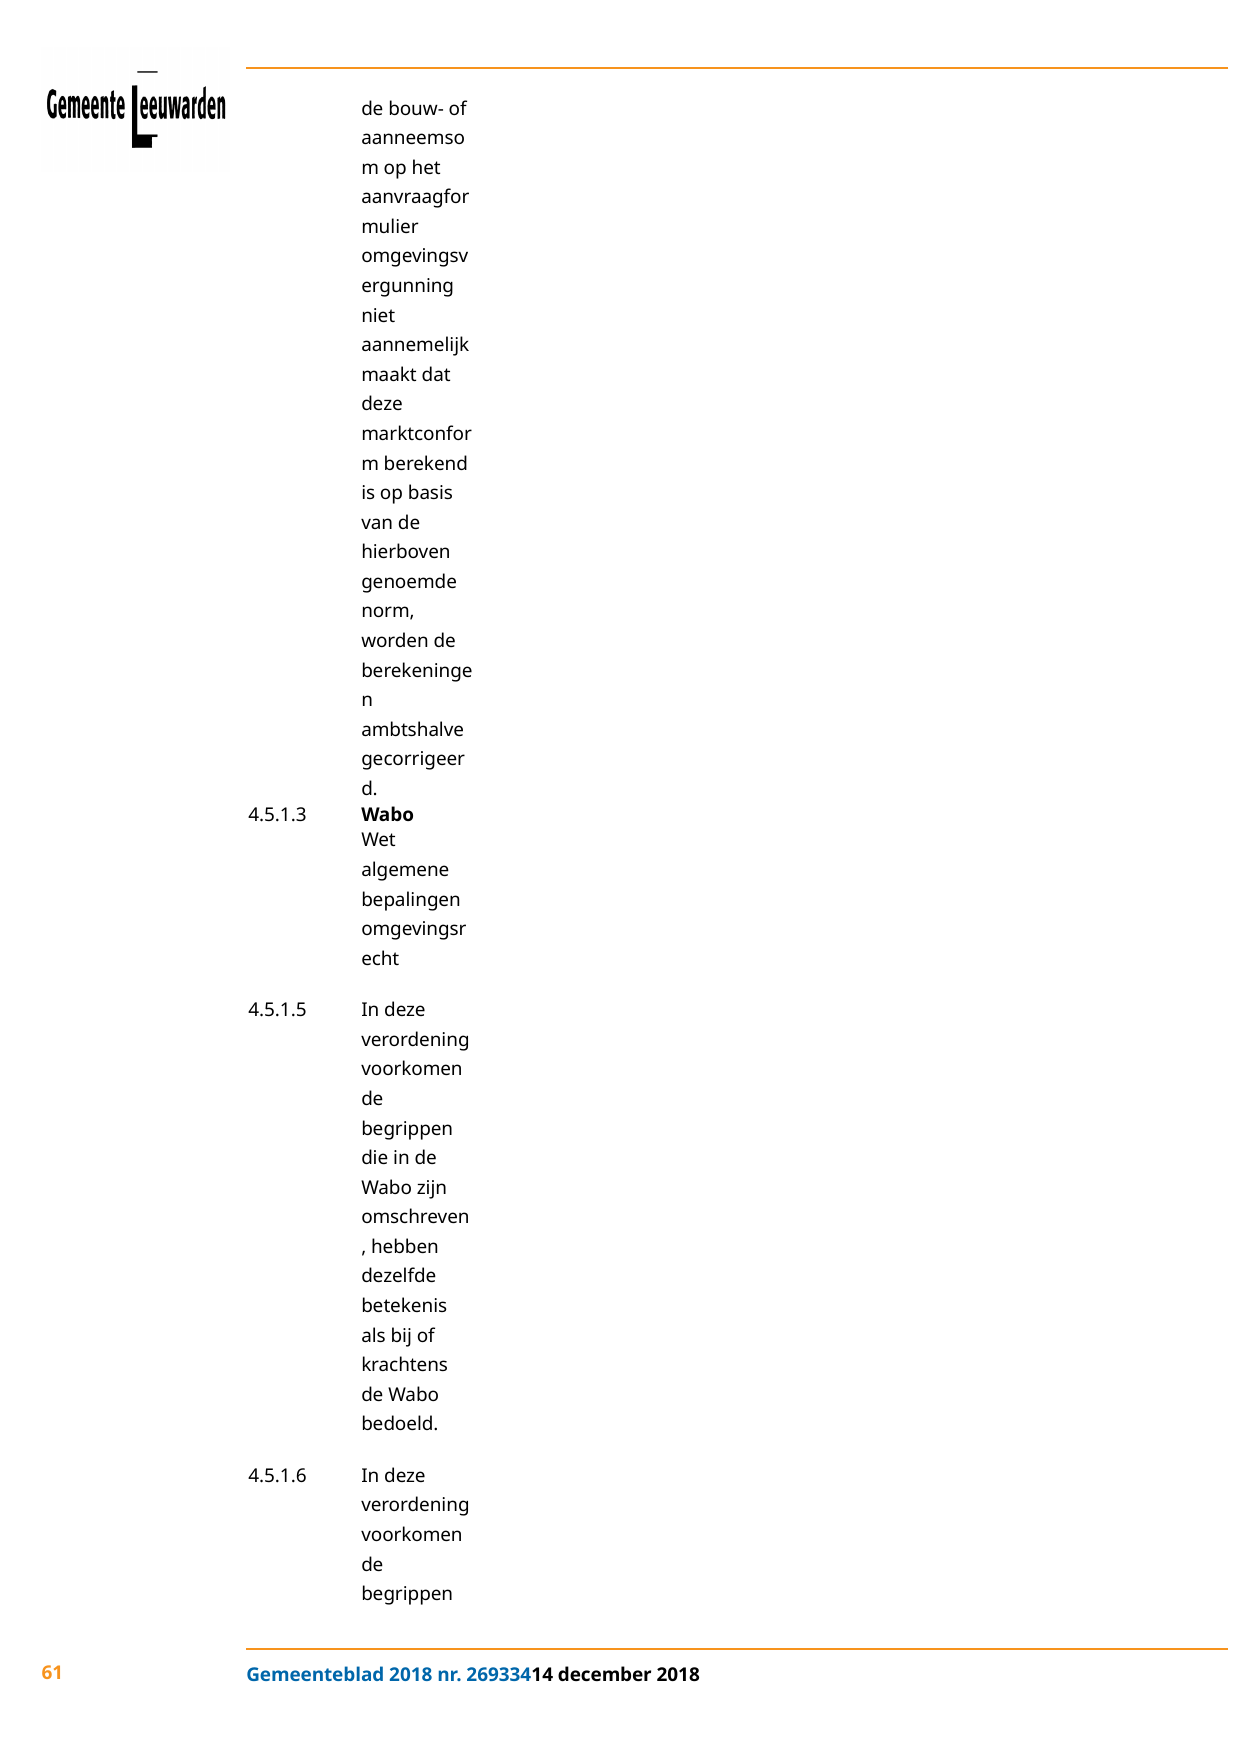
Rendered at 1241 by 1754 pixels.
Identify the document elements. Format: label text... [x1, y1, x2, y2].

table_cell [361, 1436, 474, 1462]
table_cell Wabo [361, 801, 474, 827]
table_cell 4.5.1.6 [248, 1462, 361, 1606]
table_cell [474, 996, 587, 1436]
table_cell [587, 801, 700, 827]
table_cell [474, 801, 587, 827]
table_cell 4.5.1.5 [248, 996, 361, 1436]
table_cell [248, 1436, 361, 1462]
table_cell [587, 971, 700, 996]
table_cell [587, 1462, 700, 1606]
table_cell [587, 1436, 700, 1462]
table_cell [587, 827, 700, 971]
table_cell In deze verordening voorkomende begrippen [361, 1462, 474, 1606]
table_cell [474, 827, 587, 971]
table_cell [361, 971, 474, 996]
table_cell Wet algemene bepalingen omgevingsrecht [361, 827, 474, 971]
table_cell [474, 1436, 587, 1462]
table_cell [587, 996, 700, 1436]
table_cell [474, 1462, 587, 1606]
table_cell [474, 95, 587, 801]
table_cell [248, 827, 361, 971]
table_cell [248, 971, 361, 996]
table_cell [587, 95, 700, 801]
table_cell [474, 971, 587, 996]
table_cell de bouw- of aanneemsom op het aanvraagformulier omgevingsvergunning niet aannemelijk maakt dat deze marktconform berekend is op basis van de hierboven genoemde norm, worden de berekeningen ambtshalve gecorrigeerd. [361, 95, 474, 801]
table_cell [248, 95, 361, 801]
table_cell In deze verordening voorkomende begrippen die in de Wabo zijn omschreven, hebben dezelfde betekenis als bij of krachtens de Wabo bedoeld. [361, 996, 474, 1436]
picture [41, 47, 231, 172]
table_cell 4.5.1.3 [248, 801, 361, 827]
